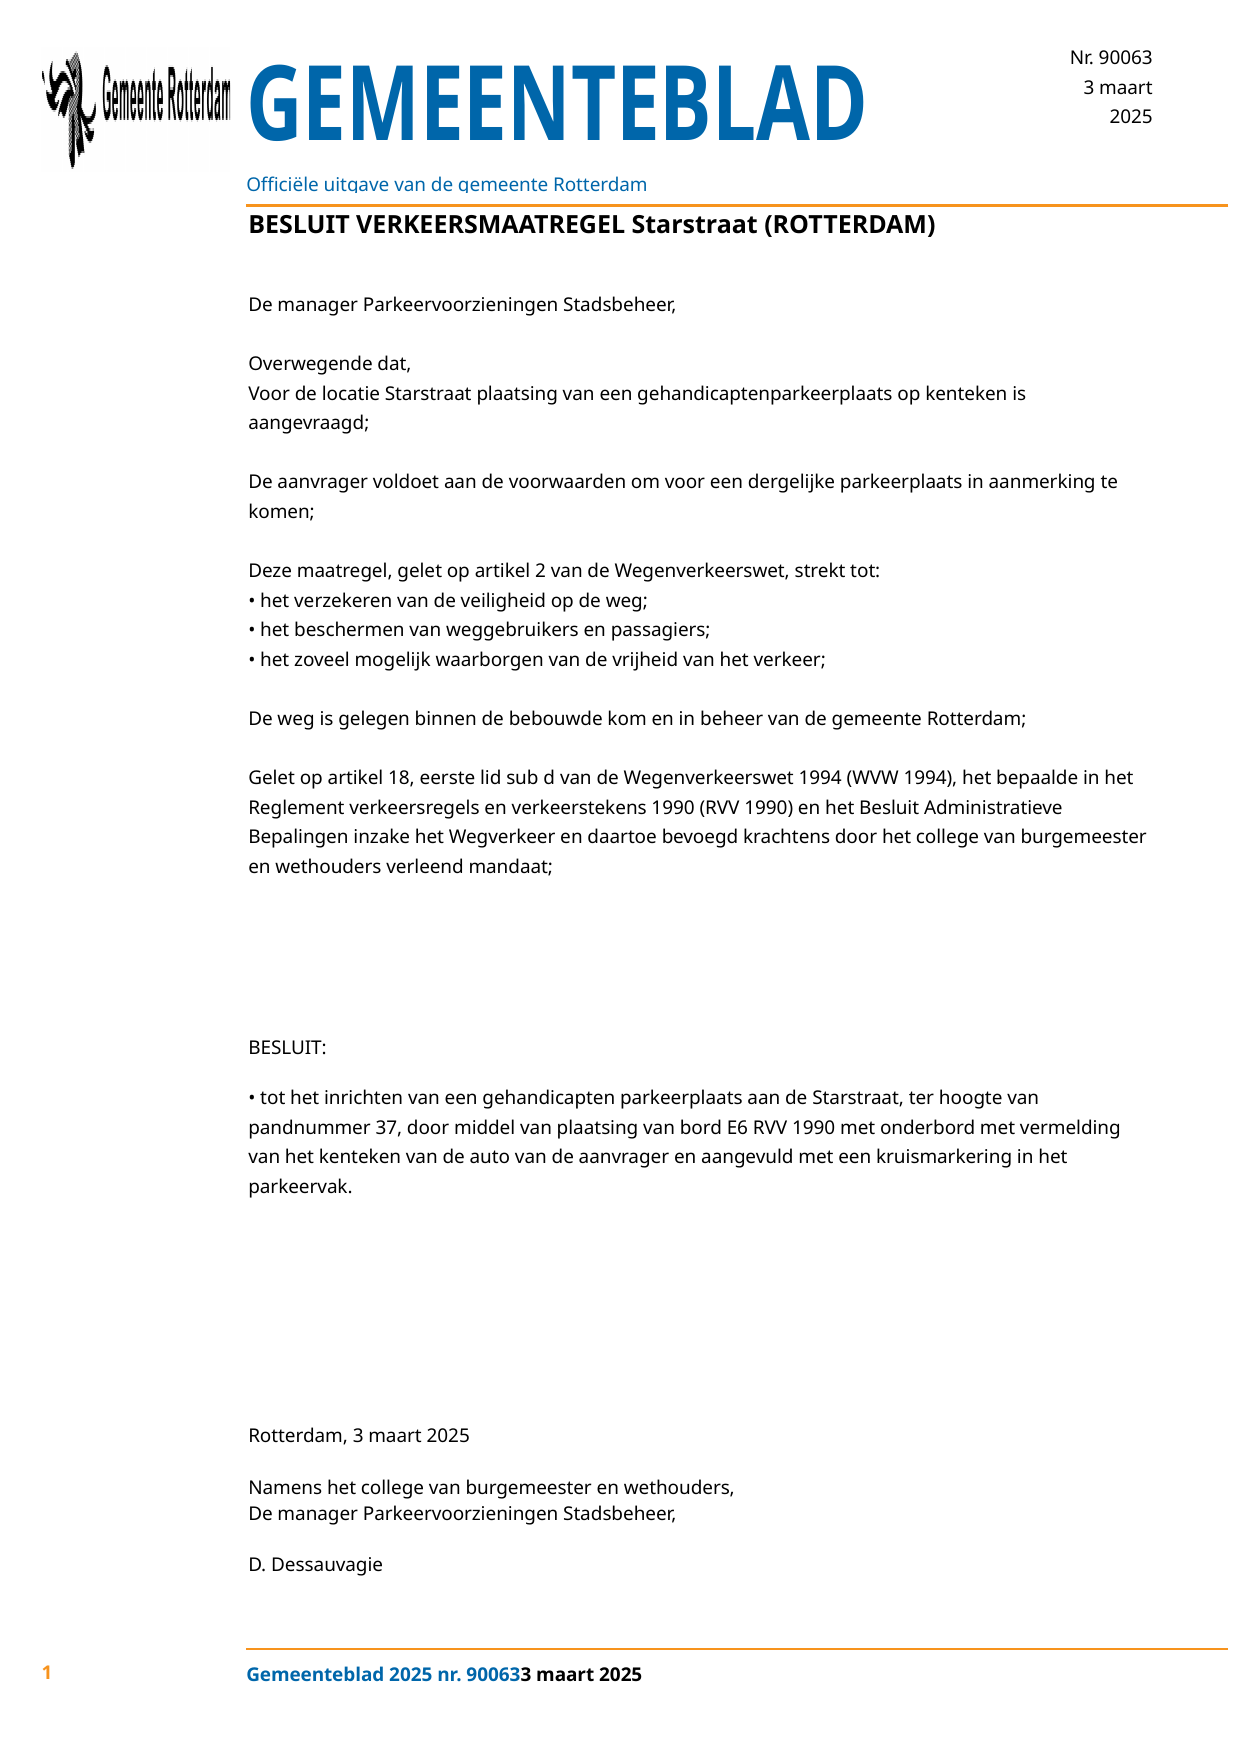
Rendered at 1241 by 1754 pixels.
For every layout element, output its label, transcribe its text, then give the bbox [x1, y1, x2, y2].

text De aanvrager voldoet aan de voorwaarden om voor een dergelijke parkeerplaats in aanmerking te komen; [248, 468, 1152, 524]
text Overwegende dat, [248, 350, 1152, 376]
text D. Dessauvagie [248, 1551, 1152, 1577]
text Rotterdam, 3 maart 2025 [248, 1423, 1152, 1448]
text De manager Parkeervoorzieningen Stadsbeheer, [248, 1500, 1152, 1526]
text De weg is gelegen binnen de bebouwde kom en in beheer van de gemeente Rotterdam; [248, 705, 1152, 731]
text BESLUIT VERKEERSMAATREGEL Starstraat (ROTTERDAM) [248, 207, 1152, 241]
text • tot het inrichten van een gehandicapten parkeerplaats aan de Starstraat, ter hoogte van pandnummer 37, door middel van plaatsing van bord E6 RVV 1990 met onderbord met vermelding van het kenteken van de auto van de aanvrager en aangevuld met een kruismarkering in het parkeervak. [248, 1084, 1152, 1199]
picture [41, 47, 231, 172]
text BESLUIT: [248, 1034, 1152, 1060]
text Deze maatregel, gelet op artikel 2 van de Wegenverkeerswet, strekt tot: [248, 557, 1152, 583]
text Voor de locatie Starstraat plaatsing van een gehandicaptenparkeerplaats op kenteken is aangevraagd; [248, 380, 1152, 435]
text • het verzekeren van de veiligheid op de weg; [248, 587, 1152, 613]
text • het zoveel mogelijk waarborgen van de vrijheid van het verkeer; [248, 646, 1152, 672]
text Gelet op artikel 18, eerste lid sub d van de Wegenverkeerswet 1994 (WVW 1994), het bepaalde in het Reglement verkeersregels en verkeerstekens 1990 (RVV 1990) en het Besluit Administratieve Bepalingen inzake het Wegverkeer en daartoe bevoegd krachtens door het college van burgemeester en wethouders verleend mandaat; [248, 764, 1152, 879]
text • het beschermen van weggebruikers en passagiers; [248, 616, 1152, 642]
text Namens het college van burgemeester en wethouders, [248, 1474, 1152, 1500]
text De manager Parkeervoorzieningen Stadsbeheer, [248, 291, 1152, 317]
